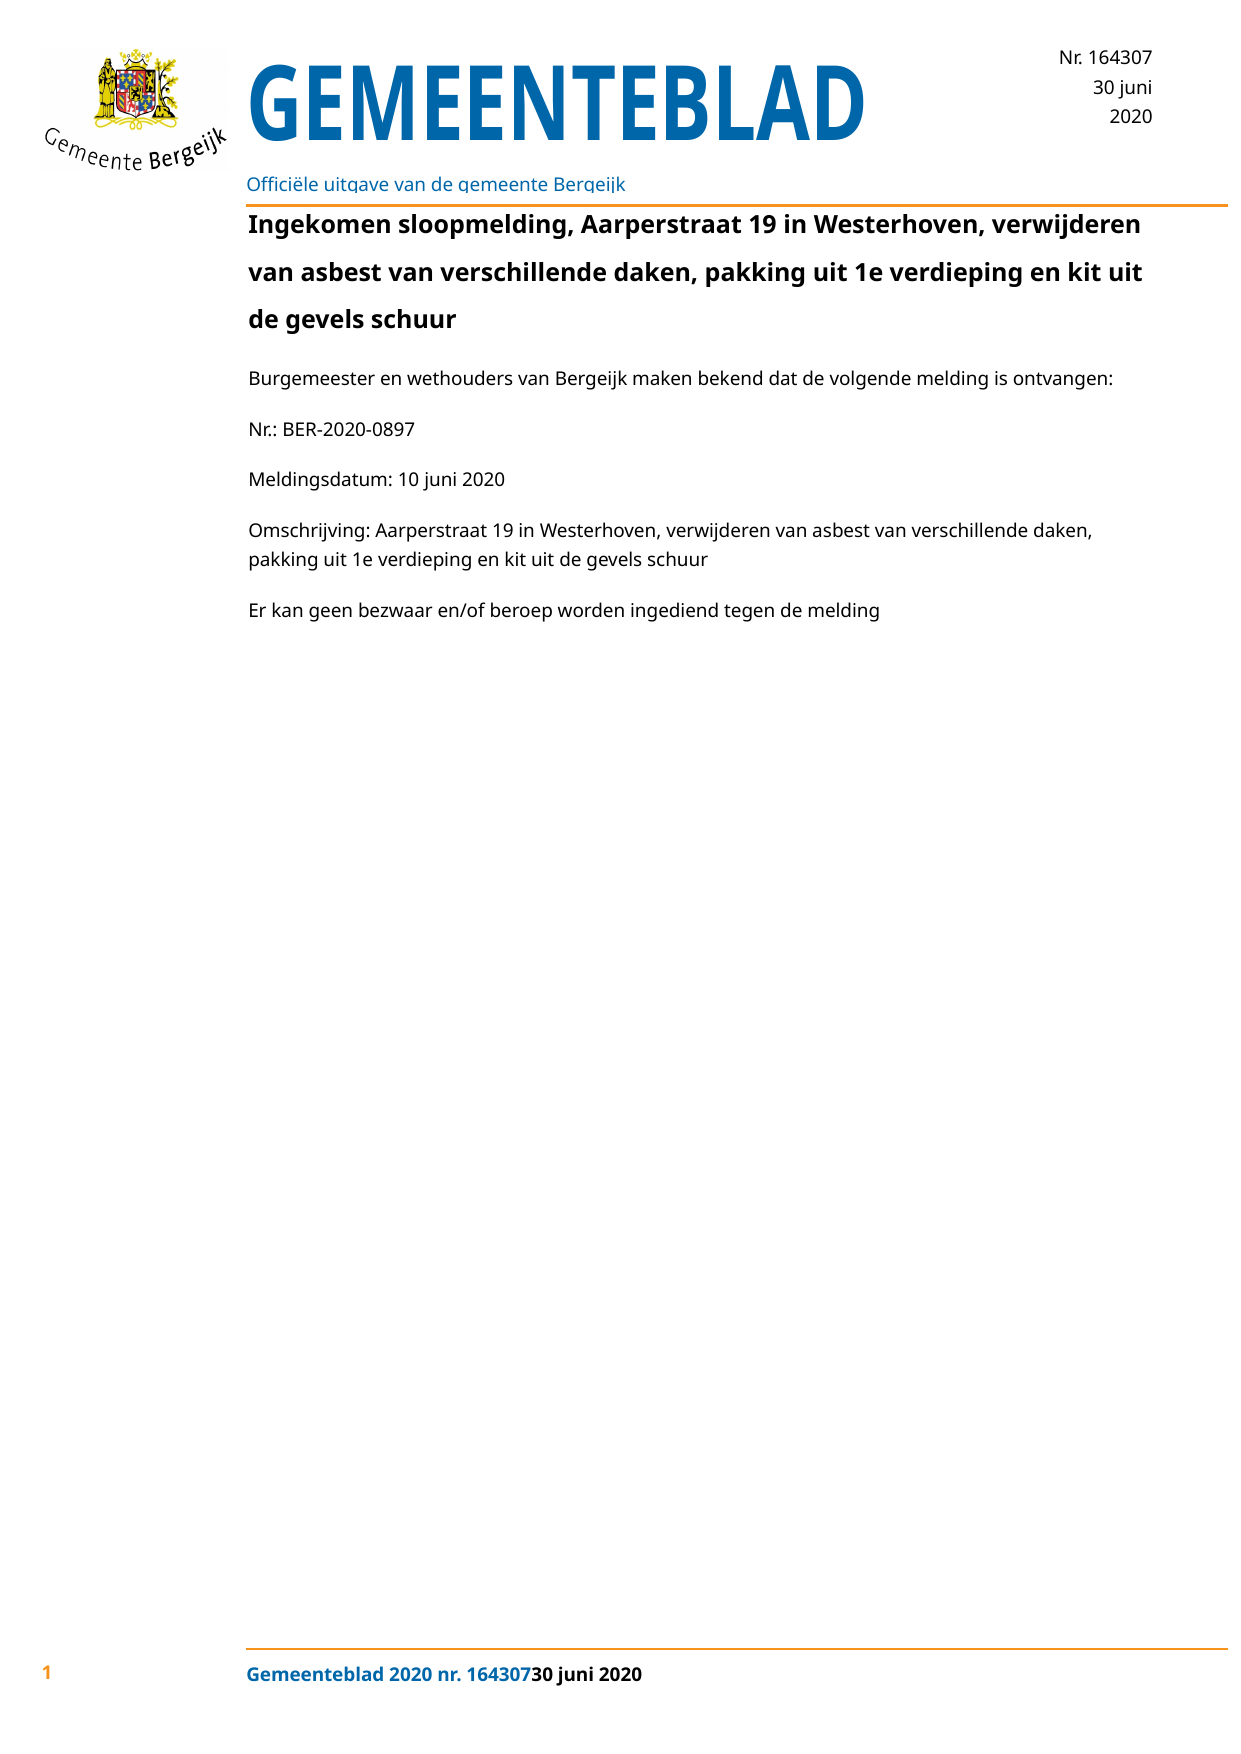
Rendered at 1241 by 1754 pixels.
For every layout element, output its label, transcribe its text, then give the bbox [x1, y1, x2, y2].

text Burgemeester en wethouders van Bergeijk maken bekend dat de volgende melding is ontvangen: [248, 366, 1152, 391]
text Ingekomen sloopmelding, Aarperstraat 19 in Westerhoven, verwijderen van asbest van verschillende daken, pakking uit 1e verdieping en kit uit de gevels schuur [248, 207, 1152, 336]
text Meldingsdatum: 10 juni 2020 [248, 466, 1152, 492]
text Er kan geen bezwaar en/of beroep worden ingediend tegen de melding [248, 597, 1152, 622]
text Nr.: BER-2020-0897 [248, 416, 1152, 442]
picture [41, 47, 231, 172]
text Omschrijving: Aarperstraat 19 in Westerhoven, verwijderen van asbest van verschillende daken, pakking uit 1e verdieping en kit uit de gevels schuur [248, 517, 1152, 572]
